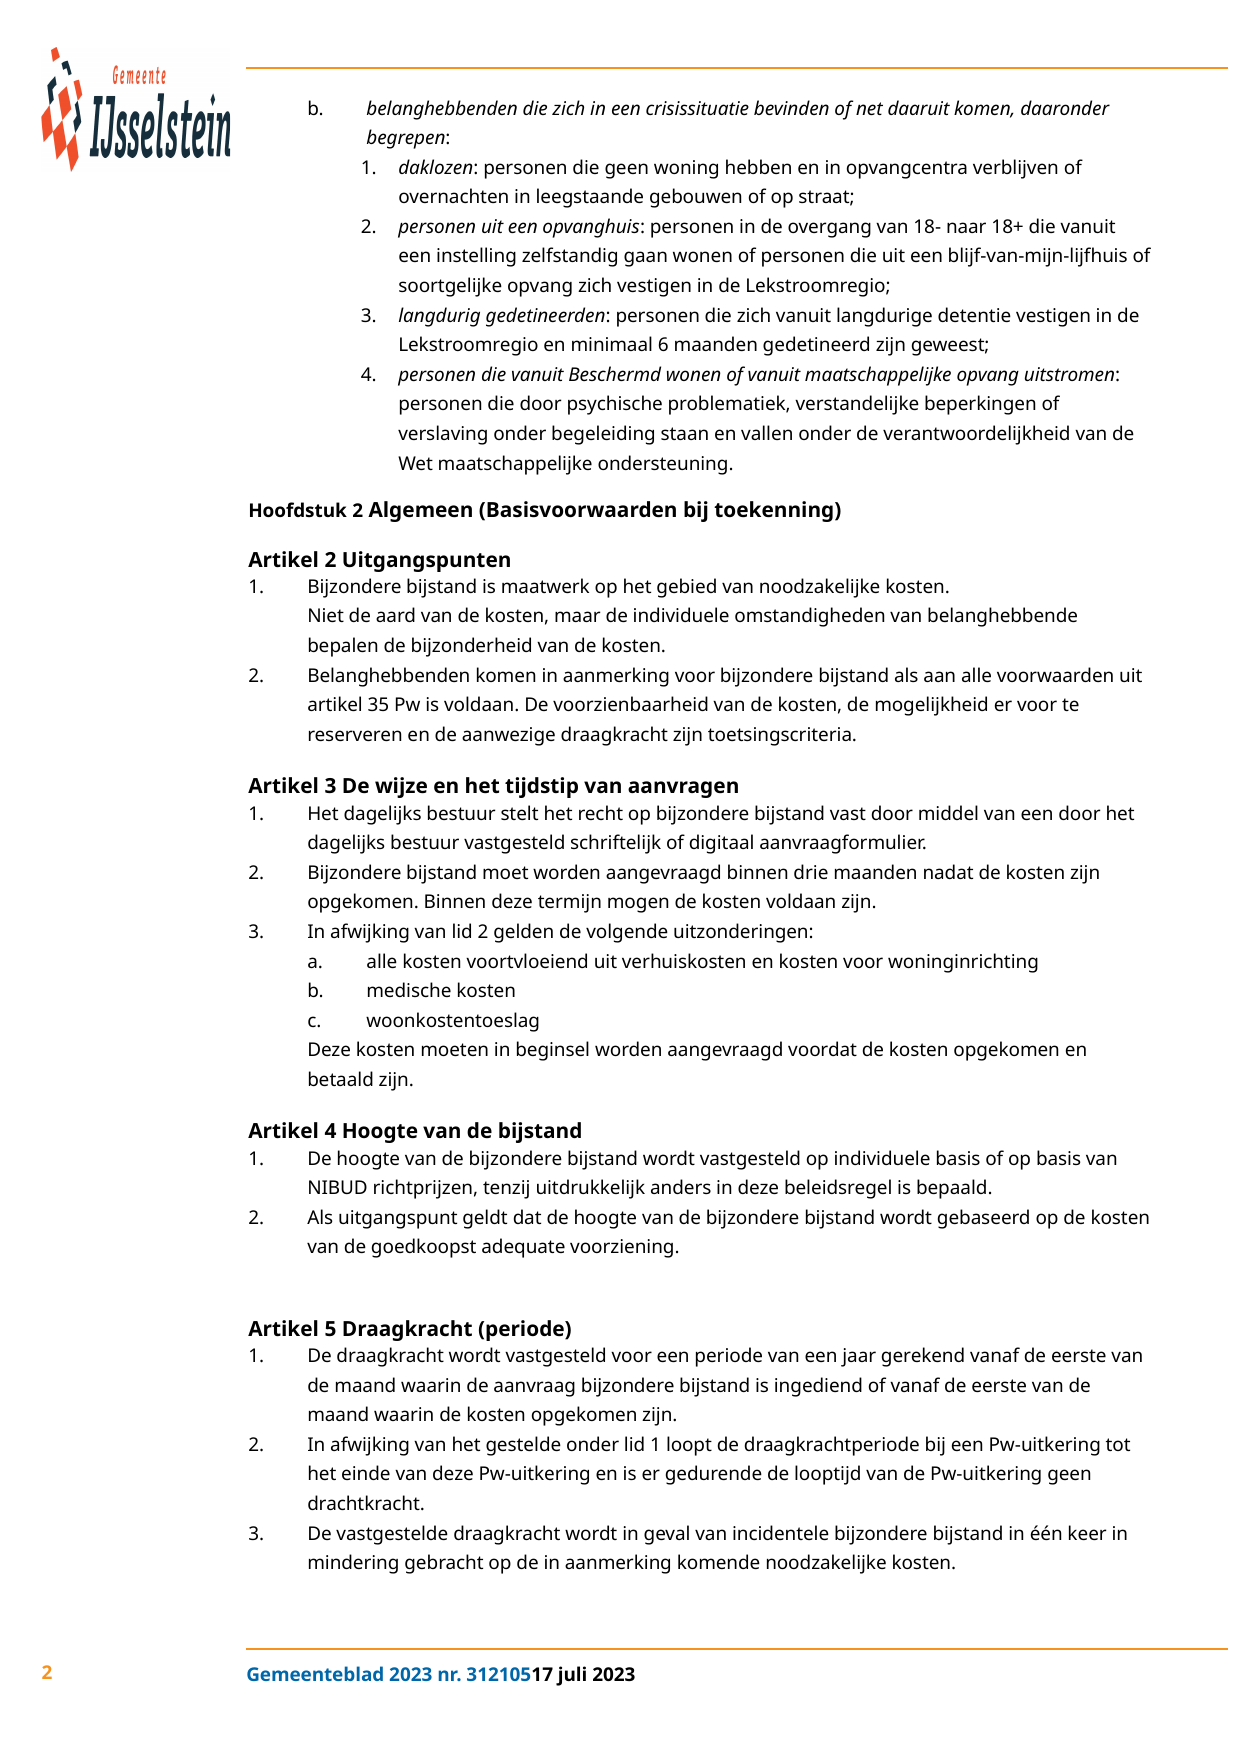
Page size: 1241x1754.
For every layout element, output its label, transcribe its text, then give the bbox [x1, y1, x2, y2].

list Bijzondere bijstand moet worden aangevraagd binnen drie maanden nadat de kosten zijn opgekomen. Binnen deze termijn mogen de kosten voldaan zijn. [248, 859, 1152, 914]
list woonkostentoeslag [307, 1007, 1152, 1033]
list Deze kosten moeten in beginsel worden aangevraagd voordat de kosten opgekomen en betaald zijn. [248, 1037, 1152, 1092]
list In afwijking van lid 2 gelden de volgende uitzonderingen: [248, 918, 1152, 944]
picture [41, 47, 231, 172]
list Belanghebbenden komen in aanmerking voor bijzondere bijstand als aan alle voorwaarden uit artikel 35 Pw is voldaan. De voorzienbaarheid van de kosten, de mogelijkheid er voor te reserveren en de aanwezige draagkracht zijn toetsingscriteria. [248, 662, 1152, 747]
list langdurig gedetineerden: personen die zich vanuit langdurige detentie vestigen in de Lekstroomregio en minimaal 6 maanden gedetineerd zijn geweest; [361, 302, 1152, 357]
list medische kosten [307, 977, 1152, 1003]
text Artikel 4 Hoogte van de bijstand [248, 1117, 1152, 1145]
list De draagkracht wordt vastgesteld voor een periode van een jaar gerekend vanaf de eerste van de maand waarin de aanvraag bijzondere bijstand is ingediend of vanaf de eerste van de maand waarin de kosten opgekomen zijn. [248, 1342, 1152, 1427]
list In afwijking van het gestelde onder lid 1 loopt de draagkrachtperiode bij een Pw-uitkering tot het einde van deze Pw-uitkering en is er gedurende de looptijd van de Pw-uitkering geen drachtkracht. [248, 1431, 1152, 1516]
list De hoogte van de bijzondere bijstand wordt vastgesteld op individuele basis of op basis van NIBUD richtprijzen, tenzij uitdrukkelijk anders in deze beleidsregel is bepaald. [248, 1145, 1152, 1200]
list daklozen: personen die geen woning hebben en in opvangcentra verblijven of overnachten in leegstaande gebouwen of op straat; [361, 154, 1152, 209]
list Niet de aard van de kosten, maar de individuele omstandigheden van belanghebbende bepalen de bijzonderheid van de kosten. [248, 603, 1152, 658]
text Artikel 2 Uitgangspunten [248, 545, 1152, 573]
list De vastgestelde draagkracht wordt in geval van incidentele bijzondere bijstand in één keer in mindering gebracht op de in aanmerking komende noodzakelijke kosten. [248, 1520, 1152, 1575]
list personen uit een opvanghuis: personen in de overgang van 18- naar 18+ die vanuit een instelling zelfstandig gaan wonen of personen die uit een blijf-van-mijn-lijfhuis of soortgelijke opvang zich vestigen in de Lekstroomregio; [361, 213, 1152, 298]
text Artikel 5 Draagkracht (periode) [248, 1314, 1152, 1342]
list Als uitgangspunt geldt dat de hoogte van de bijzondere bijstand wordt gebaseerd op de kosten van de goedkoopst adequate voorziening. [248, 1204, 1152, 1259]
list Bijzondere bijstand is maatwerk op het gebied van noodzakelijke kosten. [248, 573, 1152, 599]
text Artikel 3 De wijze en het tijdstip van aanvragen [248, 771, 1152, 800]
list personen die vanuit Beschermd wonen of vanuit maatschappelijke opvang uitstromen: personen die door psychische problematiek, verstandelijke beperkingen of verslaving onder begeleiding staan en vallen onder de verantwoordelijkheid van de Wet maatschappelijke ondersteuning. [361, 361, 1152, 476]
text Hoofdstuk 2 Algemeen (Basisvoorwaarden bij toekenning) [248, 495, 1152, 524]
list Het dagelijks bestuur stelt het recht op bijzondere bijstand vast door middel van een door het dagelijks bestuur vastgesteld schriftelijk of digitaal aanvraagformulier. [248, 800, 1152, 855]
list belanghebbenden die zich in een crisissituatie bevinden of net daaruit komen, daaronder begrepen: [307, 95, 1152, 150]
list alle kosten voortvloeiend uit verhuiskosten en kosten voor woninginrichting [307, 948, 1152, 973]
